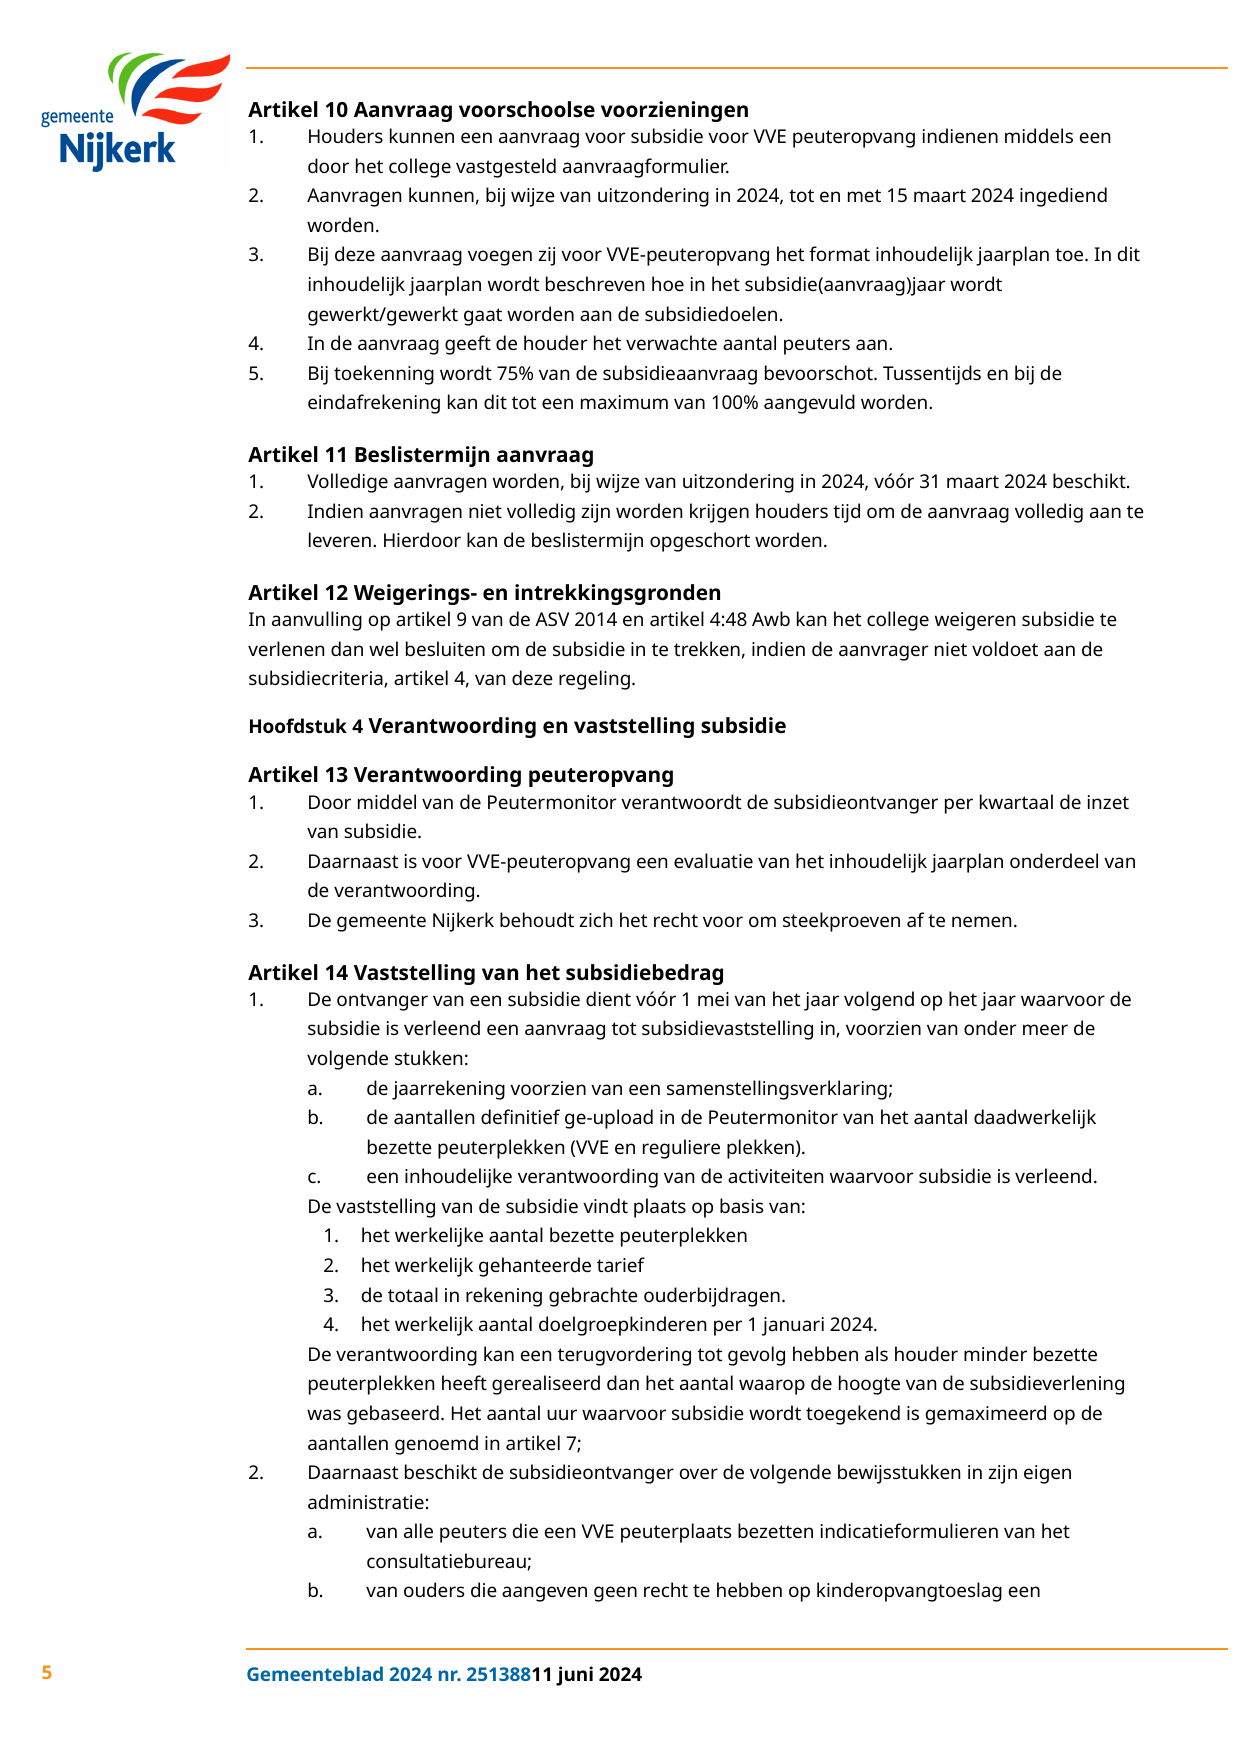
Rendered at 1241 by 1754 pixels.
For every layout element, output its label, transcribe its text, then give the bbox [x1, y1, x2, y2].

text Artikel 10 Aanvraag voorschoolse voorzieningen [248, 95, 1152, 123]
list De verantwoording kan een terugvordering tot gevolg hebben als houder minder bezette peuterplekken heeft gerealiseerd dan het aantal waarop de hoogte van de subsidieverlening was gebaseerd. Het aantal uur waarvoor subsidie wordt toegekend is gemaximeerd op de aantallen genoemd in artikel 7; [248, 1341, 1152, 1456]
list de totaal in rekening gebrachte ouderbijdragen. [323, 1282, 1152, 1308]
list Aanvragen kunnen, bij wijze van uitzondering in 2024, tot en met 15 maart 2024 ingediend worden. [248, 182, 1152, 238]
list de jaarrekening voorzien van een samenstellingsverklaring; [307, 1075, 1152, 1101]
text Artikel 13 Verantwoording peuteropvang [248, 760, 1152, 789]
list De ontvanger van een subsidie dient vóór 1 mei van het jaar volgend op het jaar waarvoor de subsidie is verleend een aanvraag tot subsidievaststelling in, voorzien van onder meer de volgende stukken: [248, 986, 1152, 1071]
picture [41, 47, 231, 172]
list Volledige aanvragen worden, bij wijze van uitzondering in 2024, vóór 31 maart 2024 beschikt. [248, 468, 1152, 494]
list Indien aanvragen niet volledig zijn worden krijgen houders tijd om de aanvraag volledig aan te leveren. Hierdoor kan de beslistermijn opgeschort worden. [248, 498, 1152, 553]
text In aanvulling op artikel 9 van de ASV 2014 en artikel 4:48 Awb kan het college weigeren subsidie te verlenen dan wel besluiten om de subsidie in te trekken, indien de aanvrager niet voldoet aan de subsidiecriteria, artikel 4, van deze regeling. [248, 606, 1152, 691]
list een inhoudelijke verantwoording van de activiteiten waarvoor subsidie is verleend. [307, 1163, 1152, 1189]
list Daarnaast is voor VVE-peuteropvang een evaluatie van het inhoudelijk jaarplan onderdeel van de verantwoording. [248, 848, 1152, 903]
text Hoofdstuk 4 Verantwoording en vaststelling subsidie [248, 711, 1152, 739]
list het werkelijk aantal doelgroepkinderen per 1 januari 2024. [323, 1311, 1152, 1337]
list het werkelijke aantal bezette peuterplekken [323, 1223, 1152, 1248]
list van ouders die aangeven geen recht te hebben op kinderopvangtoeslag een [307, 1578, 1152, 1603]
list Door middel van de Peutermonitor verantwoordt de subsidieontvanger per kwartaal de inzet van subsidie. [248, 789, 1152, 844]
list Daarnaast beschikt de subsidieontvanger over de volgende bewijsstukken in zijn eigen administratie: [248, 1459, 1152, 1515]
list De gemeente Nijkerk behoudt zich het recht voor om steekproeven af te nemen. [248, 907, 1152, 933]
text Artikel 14 Vaststelling van het subsidiebedrag [248, 958, 1152, 986]
list Houders kunnen een aanvraag voor subsidie voor VVE peuteropvang indienen middels een door het college vastgesteld aanvraagformulier. [248, 123, 1152, 178]
list Bij toekenning wordt 75% van de subsidieaanvraag bevoorschot. Tussentijds en bij de eindafrekening kan dit tot een maximum van 100% aangevuld worden. [248, 360, 1152, 415]
list De vaststelling van de subsidie vindt plaats op basis van: [248, 1193, 1152, 1219]
list van alle peuters die een VVE peuterplaats bezetten indicatieformulieren van het consultatiebureau; [307, 1518, 1152, 1574]
text Artikel 12 Weigerings- en intrekkingsgronden [248, 578, 1152, 606]
list In de aanvraag geeft de houder het verwachte aantal peuters aan. [248, 330, 1152, 356]
list de aantallen definitief ge-upload in de Peutermonitor van het aantal daadwerkelijk bezette peuterplekken (VVE en reguliere plekken). [307, 1104, 1152, 1160]
text Artikel 11 Beslistermijn aanvraag [248, 440, 1152, 468]
list het werkelijk gehanteerde tarief [323, 1252, 1152, 1278]
list Bij deze aanvraag voegen zij voor VVE-peuteropvang het format inhoudelijk jaarplan toe. In dit inhoudelijk jaarplan wordt beschreven hoe in het subsidie(aanvraag)jaar wordt gewerkt/gewerkt gaat worden aan de subsidiedoelen. [248, 242, 1152, 326]
